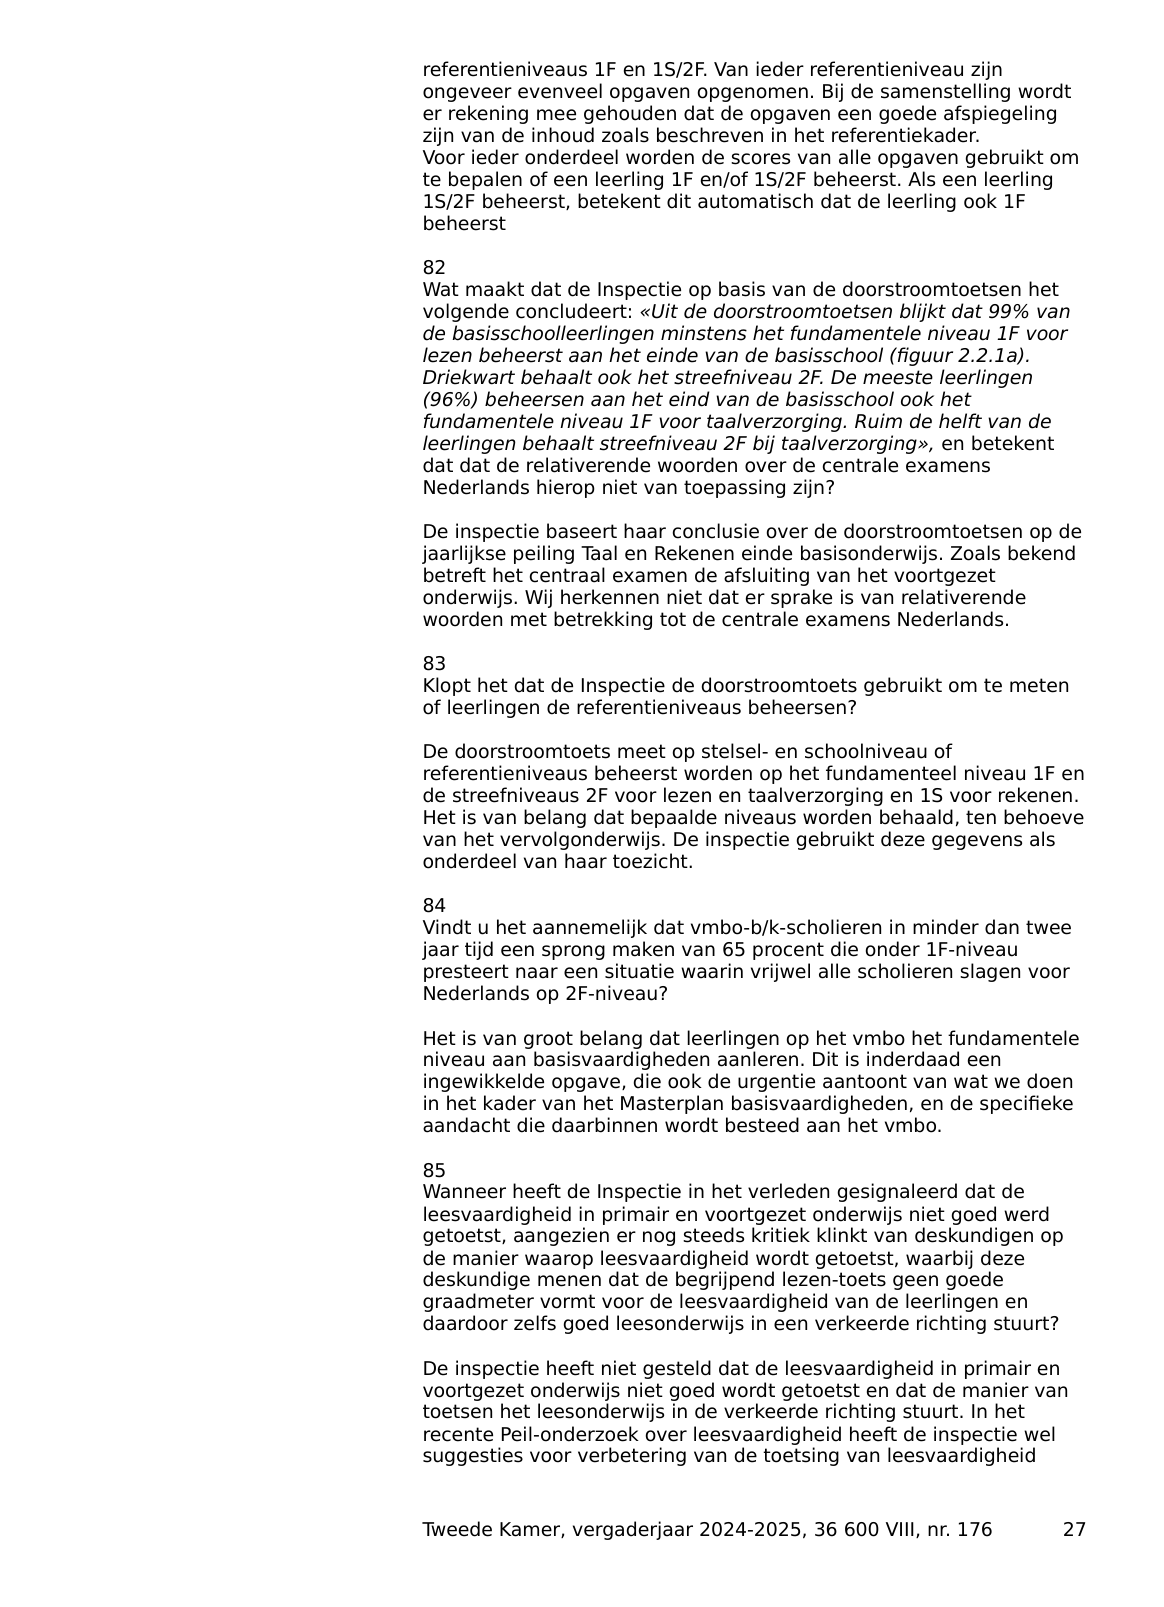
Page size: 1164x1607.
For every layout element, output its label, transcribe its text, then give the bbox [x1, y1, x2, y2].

text Wanneer heeft de Inspectie in het verleden gesignaleerd dat de leesvaardigheid in primair en voortgezet onderwijs niet goed werd getoetst, aangezien er nog steeds kritiek klinkt van deskundigen op de manier waarop leesvaardigheid wordt getoetst, waarbij deze deskundige menen dat de begrijpend lezen-toets geen goede graadmeter vormt voor de leesvaardigheid van de leerlingen en daardoor zelfs goed leesonderwijs in een verkeerde richting stuurt? [422, 1181, 1087, 1335]
text Wat maakt dat de Inspectie op basis van de doorstroomtoetsen het volgende concludeert: «Uit de doorstroomtoetsen blijkt dat 99% van de basisschoolleerlingen minstens het fundamentele niveau 1F voor lezen beheerst aan het einde van de basisschool (figuur 2.2.1a). Driekwart behaalt ook het streefniveau 2F. De meeste leerlingen (96%) beheersen aan het eind van de basisschool ook het fundamentele niveau 1F voor taalverzorging. Ruim de helft van de leerlingen behaalt streefniveau 2F bij taalverzorging», en betekent dat dat de relativerende woorden over de centrale examens Nederlands hierop niet van toepassing zijn? [422, 279, 1087, 499]
text Voor ieder onderdeel worden de scores van alle opgaven gebruikt om te bepalen of een leerling 1F en/of 1S/2F beheerst. Als een leerling 1S/2F beheerst, betekent dit automatisch dat de leerling ook 1F beheerst [422, 147, 1087, 235]
text Het is van groot belang dat leerlingen op het vmbo het fundamentele niveau aan basisvaardigheden aanleren. Dit is inderdaad een ingewikkelde opgave, die ook de urgentie aantoont van wat we doen in het kader van het Masterplan basisvaardigheden, en de specifieke aandacht die daarbinnen wordt besteed aan het vmbo. [422, 1027, 1087, 1137]
text Vindt u het aannemelijk dat vmbo-b/k-scholieren in minder dan twee jaar tijd een sprong maken van 65 procent die onder 1F-niveau presteert naar een situatie waarin vrijwel alle scholieren slagen voor Nederlands op 2F-niveau? [422, 917, 1087, 1005]
text 85 [422, 1159, 1087, 1181]
text referentieniveaus 1F en 1S/2F. Van ieder referentieniveau zijn ongeveer evenveel opgaven opgenomen. Bij de samenstelling wordt er rekening mee gehouden dat de opgaven een goede afspiegeling zijn van de inhoud zoals beschreven in het referentiekader. [422, 59, 1087, 147]
text Klopt het dat de Inspectie de doorstroomtoets gebruikt om te meten of leerlingen de referentieniveaus beheersen? [422, 675, 1087, 719]
text 83 [422, 653, 1087, 675]
text 82 [422, 257, 1087, 279]
text 84 [422, 895, 1087, 917]
text De doorstroomtoets meet op stelsel- en schoolniveau of referentieniveaus beheerst worden op het fundamenteel niveau 1F en de streefniveaus 2F voor lezen en taalverzorging en 1S voor rekenen. Het is van belang dat bepaalde niveaus worden behaald, ten behoeve van het vervolgonderwijs. De inspectie gebruikt deze gegevens als onderdeel van haar toezicht. [422, 741, 1087, 873]
text De inspectie baseert haar conclusie over de doorstroomtoetsen op de jaarlijkse peiling Taal en Rekenen einde basisonderwijs. Zoals bekend betreft het centraal examen de afsluiting van het voortgezet onderwijs. Wij herkennen niet dat er sprake is van relativerende woorden met betrekking tot de centrale examens Nederlands. [422, 521, 1087, 631]
text De inspectie heeft niet gesteld dat de leesvaardigheid in primair en voortgezet onderwijs niet goed wordt getoetst en dat de manier van toetsen het leesonderwijs in de verkeerde richting stuurt. In het recente Peil-onderzoek over leesvaardigheid heeft de inspectie wel suggesties voor verbetering van de toetsing van leesvaardigheid [422, 1357, 1087, 1467]
